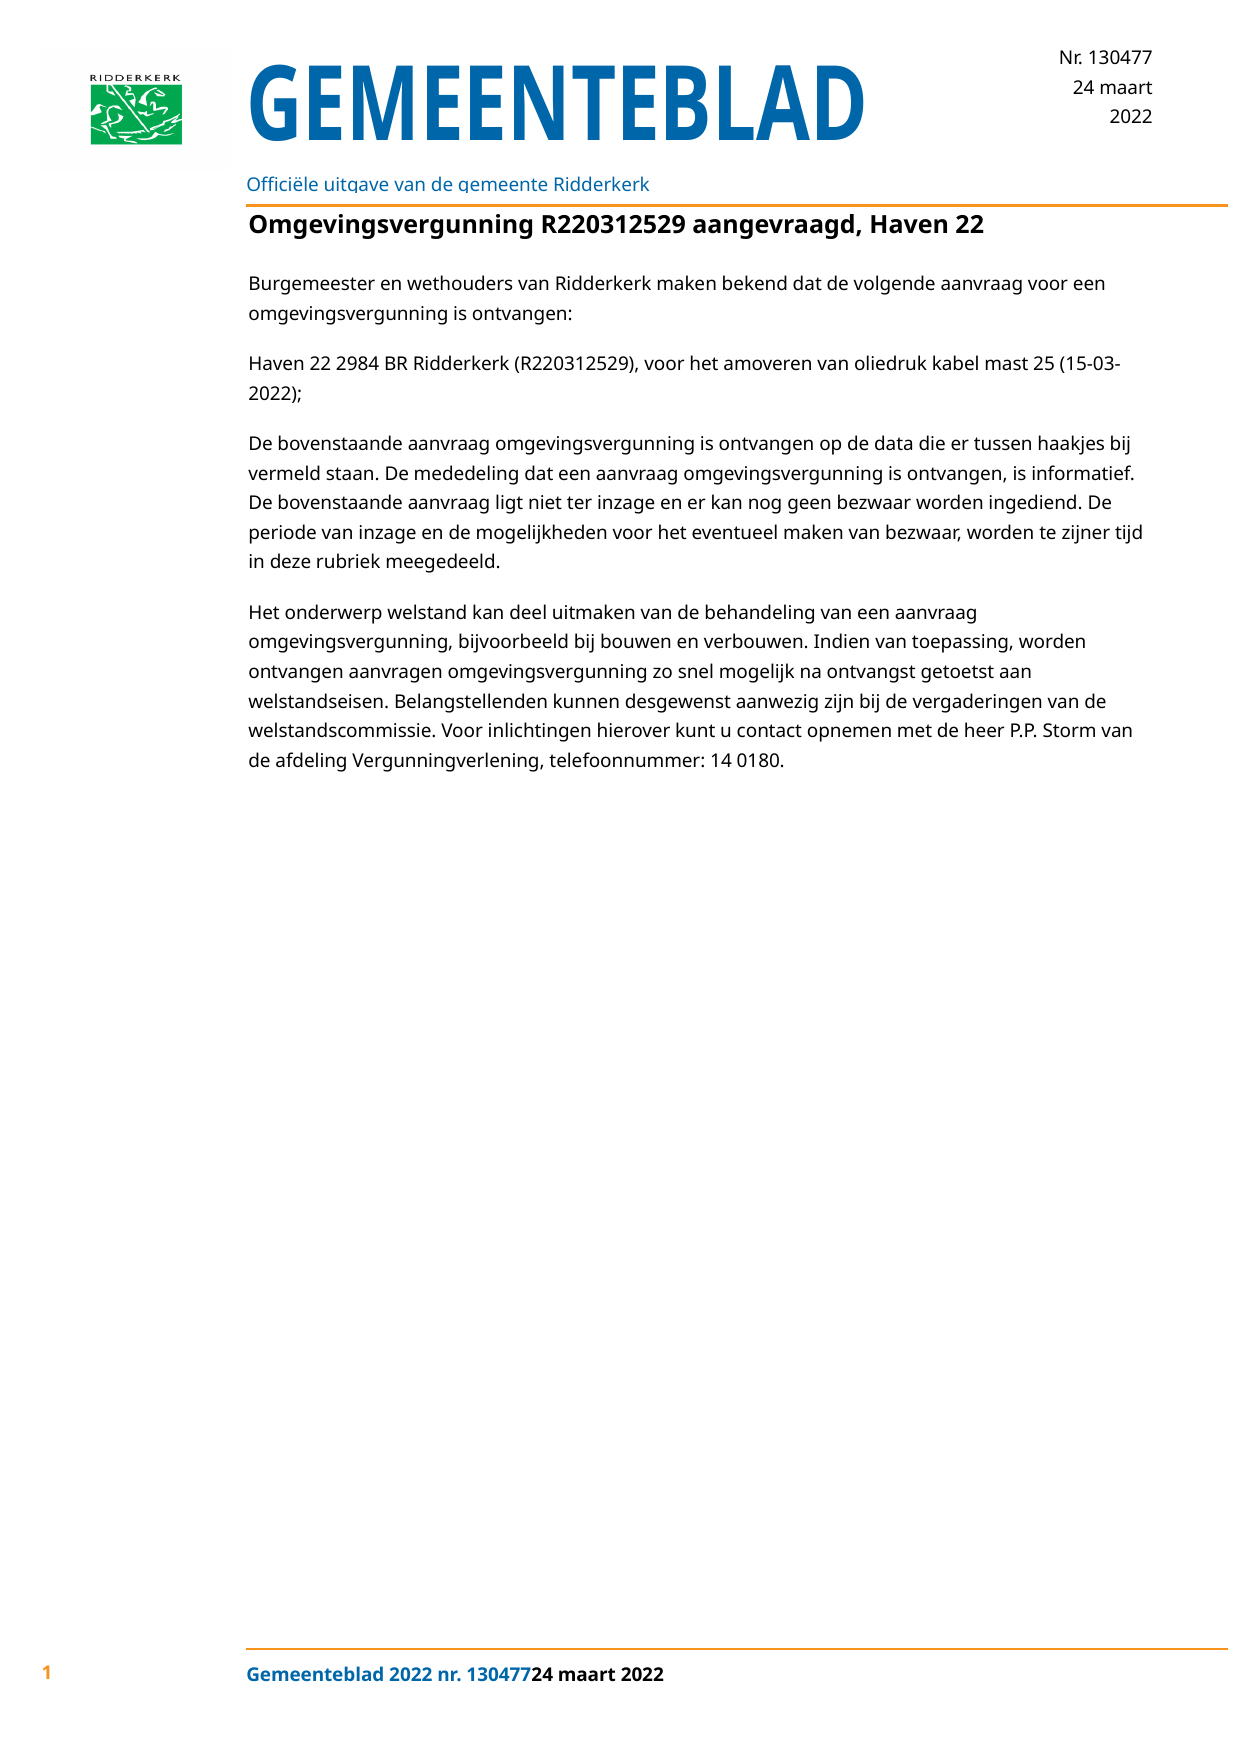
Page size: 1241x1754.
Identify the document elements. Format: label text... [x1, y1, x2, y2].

text Burgemeester en wethouders van Ridderkerk maken bekend dat de volgende aanvraag voor een omgevingsvergunning is ontvangen: [248, 270, 1152, 326]
text De bovenstaande aanvraag omgevingsvergunning is ontvangen op de data die er tussen haakjes bij vermeld staan. De mededeling dat een aanvraag omgevingsvergunning is ontvangen, is informatief. De bovenstaande aanvraag ligt niet ter inzage en er kan nog geen bezwaar worden ingediend. De periode van inzage en de mogelijkheden voor het eventueel maken van bezwaar, worden te zijner tijd in deze rubriek meegedeeld. [248, 430, 1152, 574]
text Het onderwerp welstand kan deel uitmaken van de behandeling van een aanvraag omgevingsvergunning, bijvoorbeeld bij bouwen en verbouwen. Indien van toepassing, worden ontvangen aanvragen omgevingsvergunning zo snel mogelijk na ontvangst getoetst aan welstandseisen. Belangstellenden kunnen desgewenst aanwezig zijn bij de vergaderingen van de welstandscommissie. Voor inlichtingen hierover kunt u contact opnemen met de heer P.P. Storm van de afdeling Vergunningverlening, telefoonnummer: 14 0180. [248, 599, 1152, 773]
text Haven 22 2984 BR Ridderkerk (R220312529), voor het amoveren van oliedruk kabel mast 25 (15-03-2022); [248, 350, 1152, 406]
text Omgevingsvergunning R220312529 aangevraagd, Haven 22 [248, 207, 1152, 241]
picture [41, 47, 231, 172]
